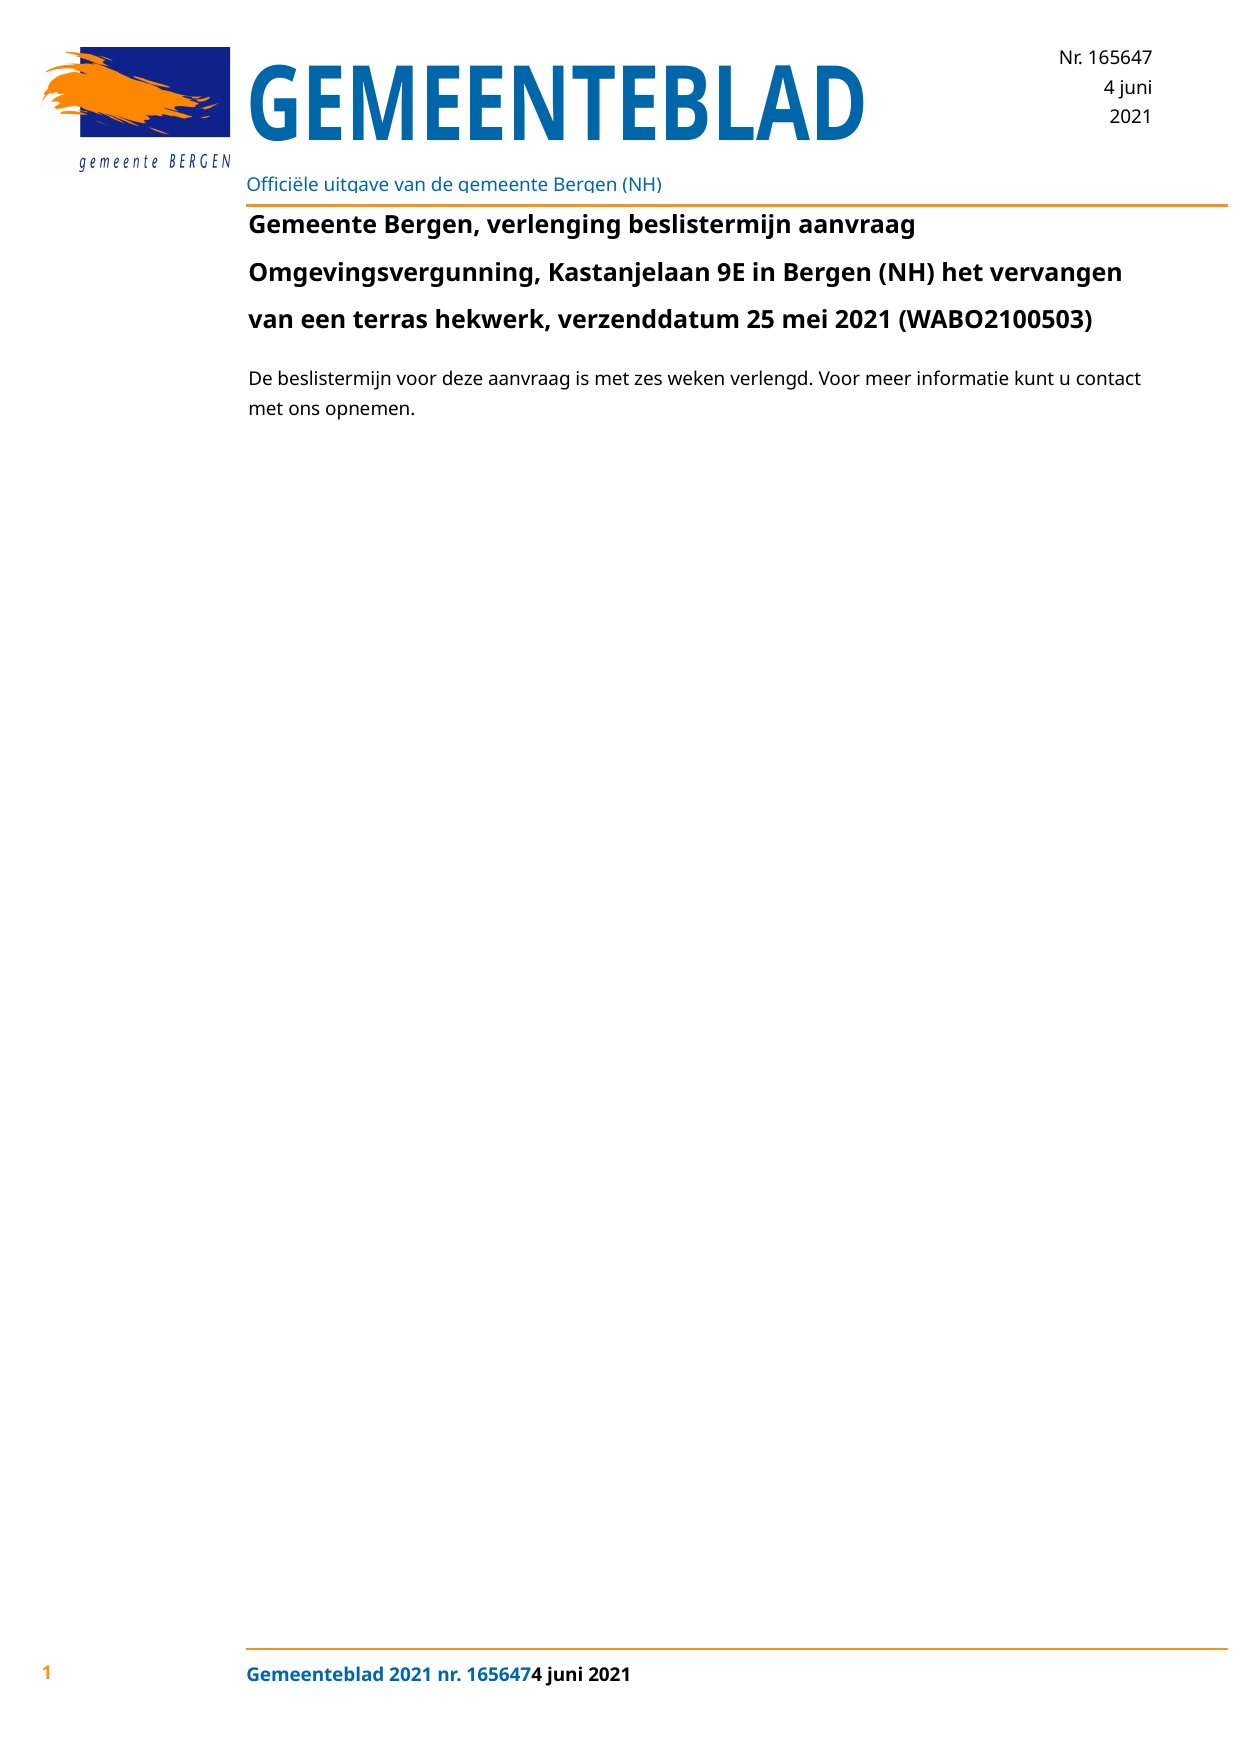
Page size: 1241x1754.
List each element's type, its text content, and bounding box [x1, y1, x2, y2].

text De beslistermijn voor deze aanvraag is met zes weken verlengd. Voor meer informatie kunt u contact met ons opnemen. [248, 366, 1152, 421]
picture [41, 47, 231, 172]
text Gemeente Bergen, verlenging beslistermijn aanvraag Omgevingsvergunning, Kastanjelaan 9E in Bergen (NH) het vervangen van een terras hekwerk, verzenddatum 25 mei 2021 (WABO2100503) [248, 207, 1152, 336]
